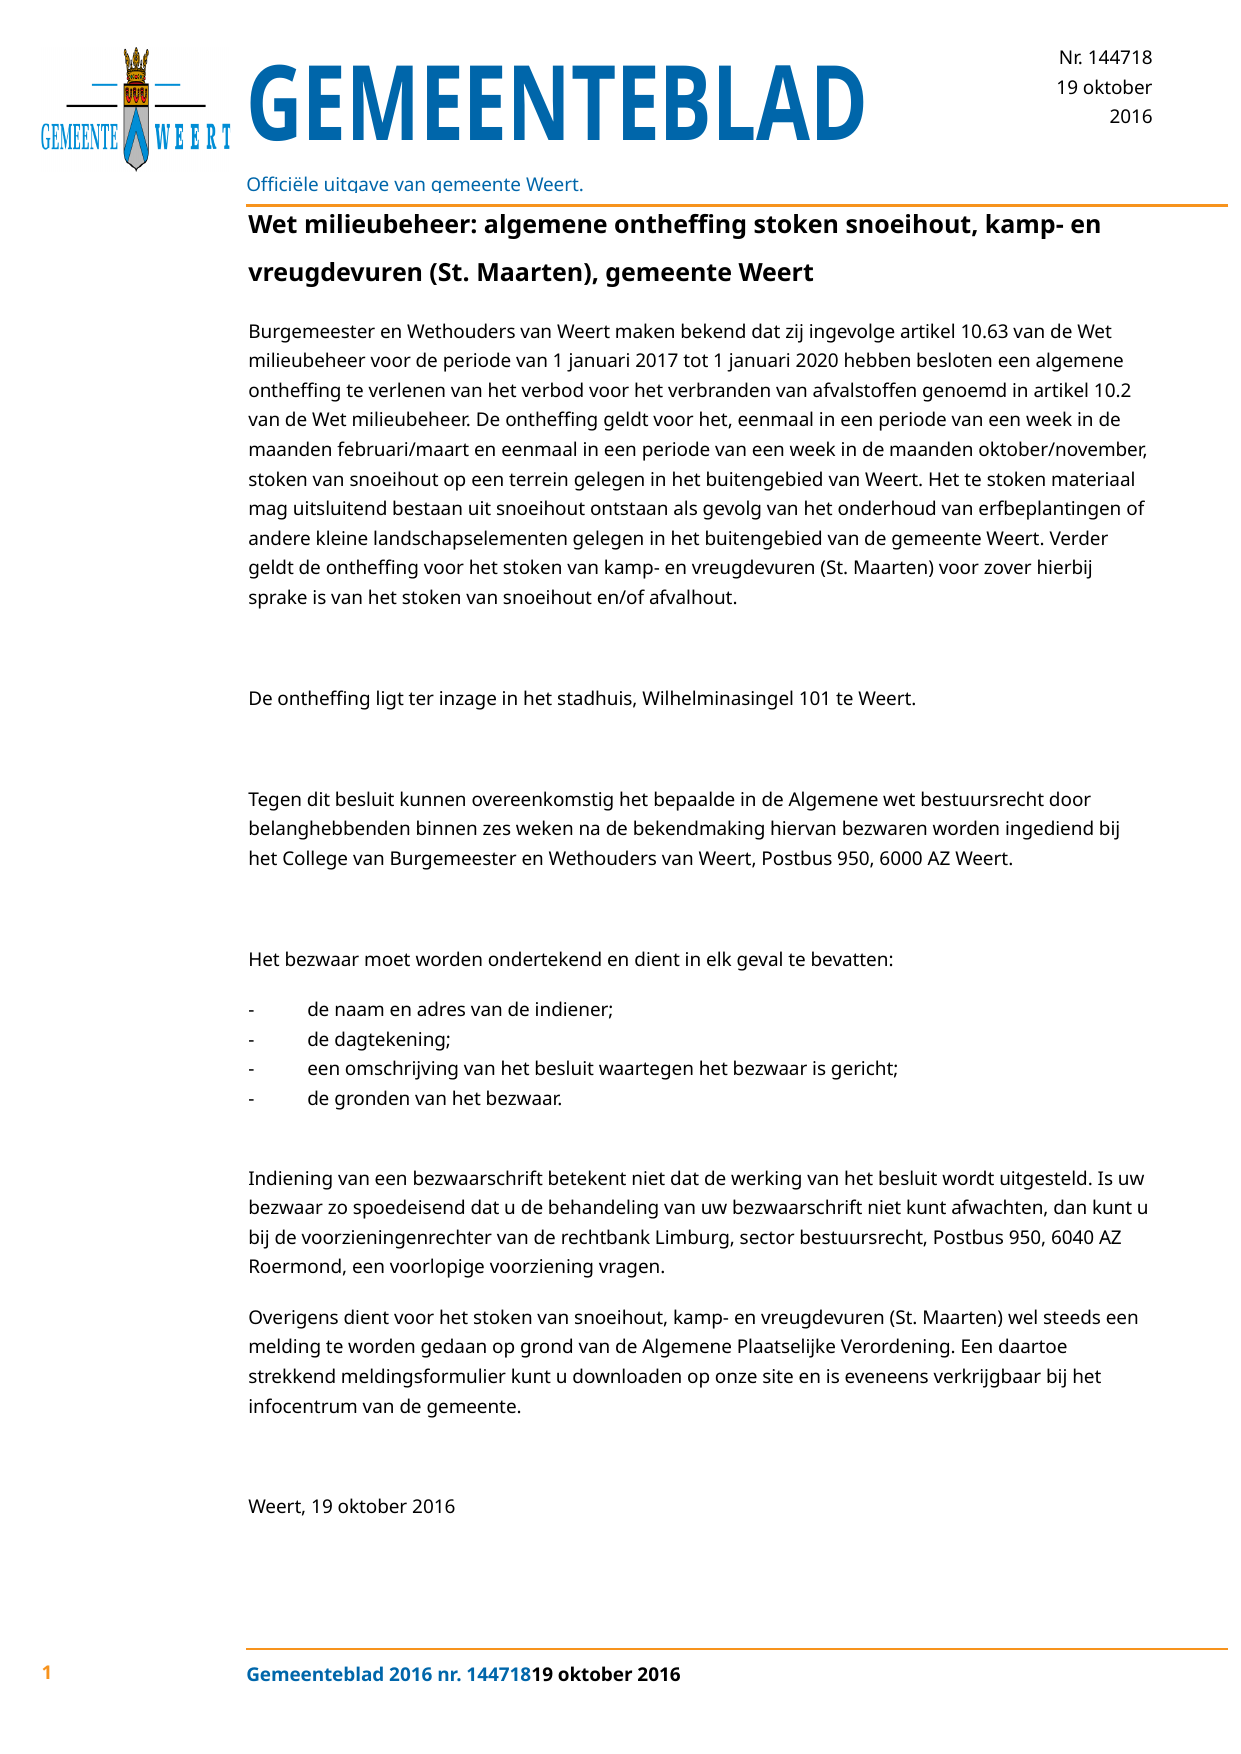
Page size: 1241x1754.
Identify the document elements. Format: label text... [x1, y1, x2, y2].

text De ontheffing ligt ter inzage in het stadhuis, Wilhelminasingel 101 te Weert. [248, 685, 1152, 711]
list de gronden van het bezwaar. [248, 1085, 1152, 1111]
text Het bezwaar moet worden ondertekend en dient in elk geval te bevatten: [248, 946, 1152, 972]
list een omschrijving van het besluit waartegen het bezwaar is gericht; [248, 1055, 1152, 1081]
list de dagtekening; [248, 1026, 1152, 1052]
text Indiening van een bezwaarschrift betekent niet dat de werking van het besluit wordt uitgesteld. Is uw bezwaar zo spoedeisend dat u de behandeling van uw bezwaarschrift niet kunt afwachten, dan kunt u bij de voorzieningenrechter van de rechtbank Limburg, sector bestuursrecht, Postbus 950, 6040 AZ Roermond, een voorlopige voorziening vragen. [248, 1165, 1152, 1279]
text Wet milieubeheer: algemene ontheffing stoken snoeihout, kamp- en vreugdevuren (St. Maarten), gemeente Weert [248, 207, 1152, 288]
list de naam en adres van de indiener; [248, 996, 1152, 1022]
text Burgemeester en Wethouders van Weert maken bekend dat zij ingevolge artikel 10.63 van de Wet milieubeheer voor de periode van 1 januari 2017 tot 1 januari 2020 hebben besloten een algemene ontheffing te verlenen van het verbod voor het verbranden van afvalstoffen genoemd in artikel 10.2 van de Wet milieubeheer. De ontheffing geldt voor het, eenmaal in een periode van een week in de maanden februari/maart en eenmaal in een periode van een week in de maanden oktober/november, stoken van snoeihout op een terrein gelegen in het buitengebied van Weert. Het te stoken materiaal mag uitsluitend bestaan uit snoeihout ontstaan als gevolg van het onderhoud van erfbeplantingen of andere kleine landschapselementen gelegen in het buitengebied van de gemeente Weert. Verder geldt de ontheffing voor het stoken van kamp- en vreugdevuren (St. Maarten) voor zover hierbij sprake is van het stoken van snoeihout en/of afvalhout. [248, 318, 1152, 610]
text Overigens dient voor het stoken van snoeihout, kamp- en vreugdevuren (St. Maarten) wel steeds een melding te worden gedaan op grond van de Algemene Plaatselijke Verordening. Een daartoe strekkend meldingsformulier kunt u downloaden op onze site en is eveneens verkrijgbaar bij het infocentrum van de gemeente. [248, 1304, 1152, 1419]
text Weert, 19 oktober 2016 [248, 1494, 1152, 1519]
picture [41, 47, 231, 172]
text Tegen dit besluit kunnen overeenkomstig het bepaalde in de Algemene wet bestuursrecht door belanghebbenden binnen zes weken na de bekendmaking hiervan bezwaren worden ingediend bij het College van Burgemeester en Wethouders van Weert, Postbus 950, 6000 AZ Weert. [248, 786, 1152, 871]
